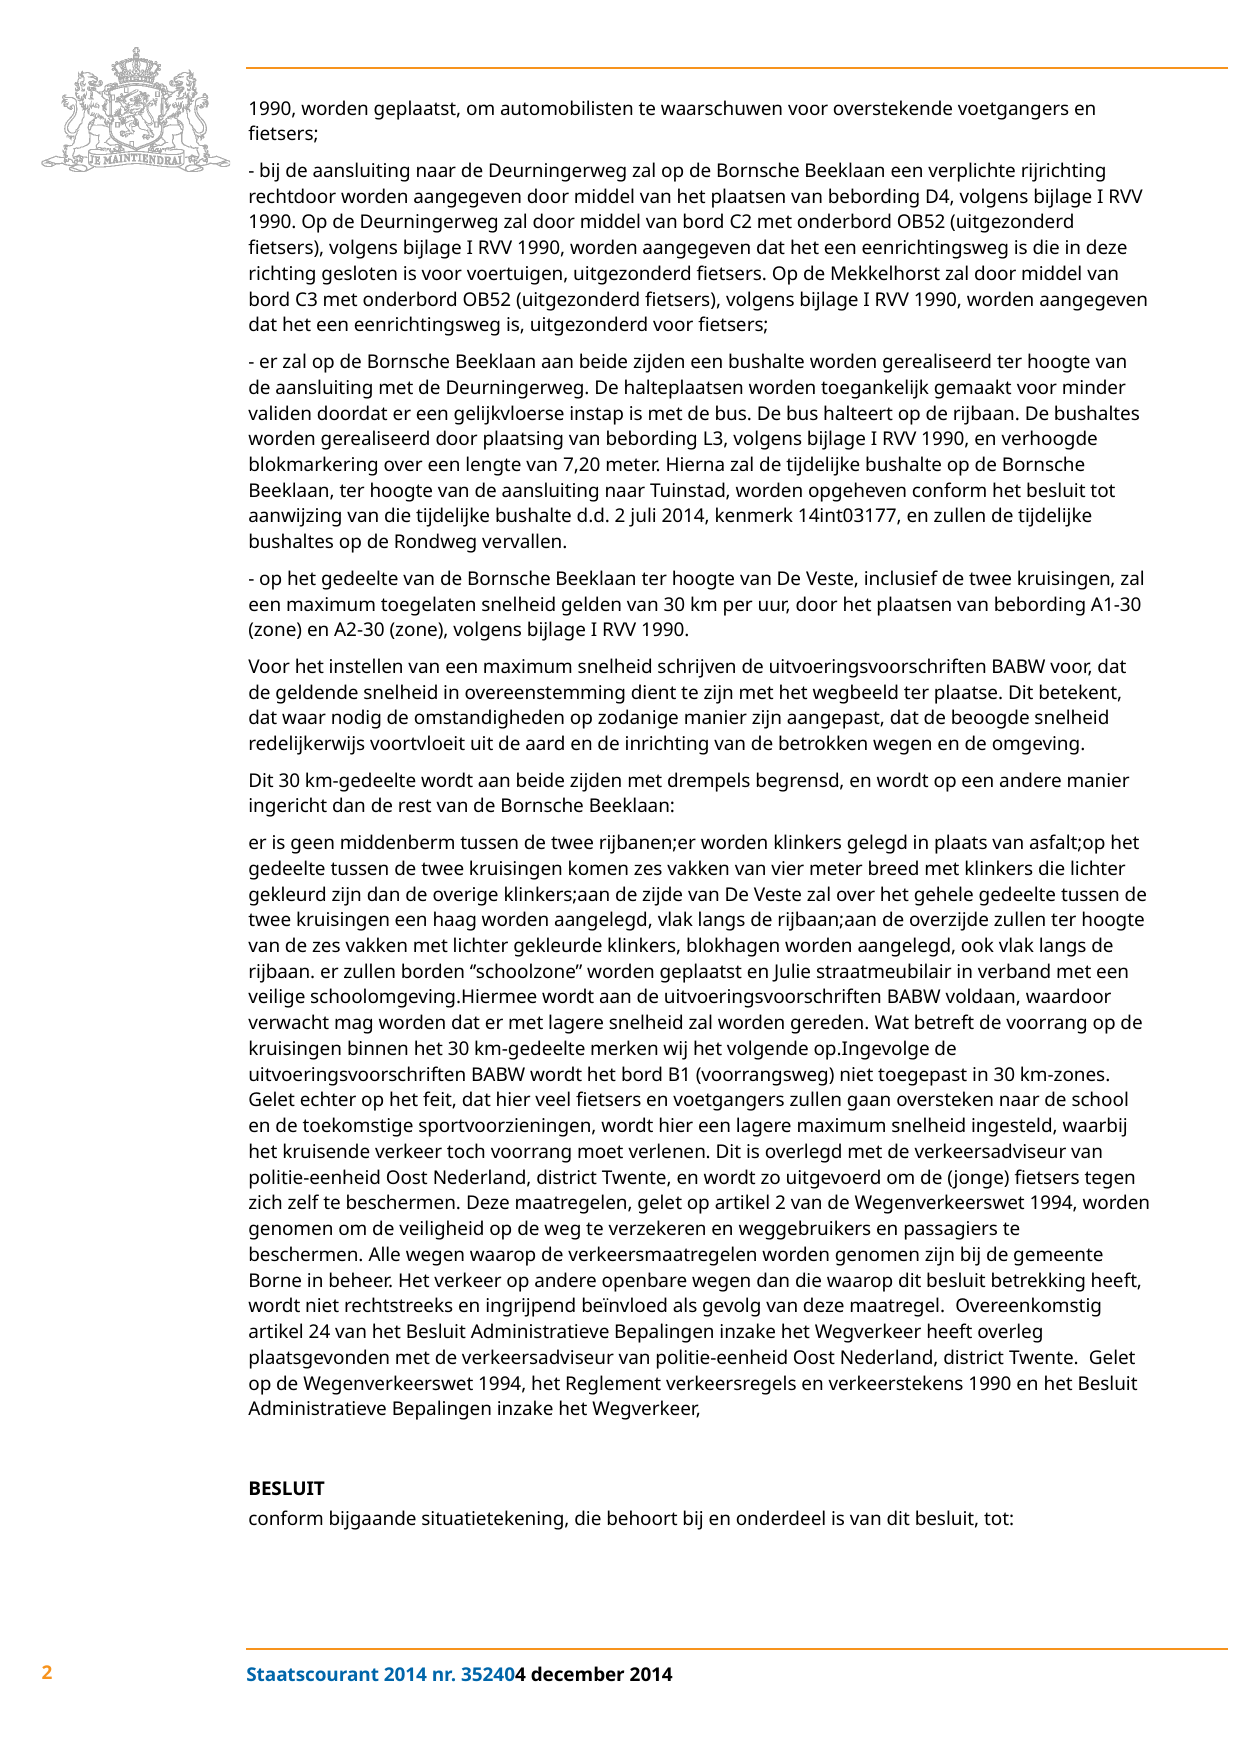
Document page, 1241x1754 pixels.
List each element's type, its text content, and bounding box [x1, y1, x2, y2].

text - bij de aansluiting naar de Deurningerweg zal op de Bornsche Beeklaan een verplichte rijrichting rechtdoor worden aangegeven door middel van het plaatsen van bebording D4, volgens bijlage I RVV 1990. Op de Deurningerweg zal door middel van bord C2 met onderbord OB52 (uitgezonderd fietsers), volgens bijlage I RVV 1990, worden aangegeven dat het een eenrichtingsweg is die in deze richting gesloten is voor voertuigen, uitgezonderd fietsers. Op de Mekkelhorst zal door middel van bord C3 met onderbord OB52 (uitgezonderd fietsers), volgens bijlage I RVV 1990, worden aangegeven dat het een eenrichtingsweg is, uitgezonderd voor fietsers; [248, 157, 1152, 337]
text er is geen middenberm tussen de twee rijbanen;er worden klinkers gelegd in plaats van asfalt;op het gedeelte tussen de twee kruisingen komen zes vakken van vier meter breed met klinkers die lichter gekleurd zijn dan de overige klinkers;aan de zijde van De Veste zal over het gehele gedeelte tussen de twee kruisingen een haag worden aangelegd, vlak langs de rijbaan;aan de overzijde zullen ter hoogte van de zes vakken met lichter gekleurde klinkers, blokhagen worden aangelegd, ook vlak langs de rijbaan. er zullen borden ‘’schoolzone’’ worden geplaatst en Julie straatmeubilair in verband met een veilige schoolomgeving.Hiermee wordt aan de uitvoeringsvoorschriften BABW voldaan, waardoor verwacht mag worden dat er met lagere snelheid zal worden gereden. Wat betreft de voorrang op de kruisingen binnen het 30 km-gedeelte merken wij het volgende op.Ingevolge de uitvoeringsvoorschriften BABW wordt het bord B1 (voorrangsweg) niet toegepast in 30 km-zones. Gelet echter op het feit, dat hier veel fietsers en voetgangers zullen gaan oversteken naar de school en de toekomstige sportvoorzieningen, wordt hier een lagere maximum snelheid ingesteld, waarbij het kruisende verkeer toch voorrang moet verlenen. Dit is overlegd met de verkeersadviseur van politie-eenheid Oost Nederland, district Twente, en wordt zo uitgevoerd om de (jonge) fietsers tegen zich zelf te beschermen. Deze maatregelen, gelet op artikel 2 van de Wegenverkeerswet 1994, worden genomen om de veiligheid op de weg te verzekeren en weggebruikers en passagiers te beschermen. Alle wegen waarop de verkeersmaatregelen worden genomen zijn bij de gemeente Borne in beheer. Het verkeer op andere openbare wegen dan die waarop dit besluit betrekking heeft, wordt niet rechtstreeks en ingrijpend beïnvloed als gevolg van deze maatregel. Overeenkomstig artikel 24 van het Besluit Administratieve Bepalingen inzake het Wegverkeer heeft overleg plaatsgevonden met de verkeersadviseur van politie-eenheid Oost Nederland, district Twente. Gelet op de Wegenverkeerswet 1994, het Reglement verkeersregels en verkeerstekens 1990 en het Besluit Administratieve Bepalingen inzake het Wegverkeer, [248, 829, 1152, 1421]
text - er zal op de Bornsche Beeklaan aan beide zijden een bushalte worden gerealiseerd ter hoogte van de aansluiting met de Deurningerweg. De halteplaatsen worden toegankelijk gemaakt voor minder validen doordat er een gelijkvloerse instap is met de bus. De bus halteert op de rijbaan. De bushaltes worden gerealiseerd door plaatsing van bebording L3, volgens bijlage I RVV 1990, en verhoogde blokmarkering over een lengte van 7,20 meter. Hierna zal de tijdelijke bushalte op de Bornsche Beeklaan, ter hoogte van de aansluiting naar Tuinstad, worden opgeheven conform het besluit tot aanwijzing van die tijdelijke bushalte d.d. 2 juli 2014, kenmerk 14int03177, en zullen de tijdelijke bushaltes op de Rondweg vervallen. [248, 348, 1152, 554]
text - op het gedeelte van de Bornsche Beeklaan ter hoogte van De Veste, inclusief de twee kruisingen, zal een maximum toegelaten snelheid gelden van 30 km per uur, door het plaatsen van bebording A1-30 (zone) en A2-30 (zone), volgens bijlage I RVV 1990. [248, 565, 1152, 642]
text 1990, worden geplaatst, om automobilisten te waarschuwen voor overstekende voetgangers en fietsers; [248, 95, 1152, 146]
text Voor het instellen van een maximum snelheid schrijven de uitvoeringsvoorschriften BABW voor, dat de geldende snelheid in overeenstemming dient te zijn met het wegbeeld ter plaatse. Dit betekent, dat waar nodig de omstandigheden op zodanige manier zijn aangepast, dat de beoogde snelheid redelijkerwijs voortvloeit uit de aard en de inrichting van de betrokken wegen en de omgeving. [248, 653, 1152, 756]
picture [41, 47, 231, 172]
text BESLUIT [248, 1475, 1152, 1501]
text conform bijgaande situatietekening, die behoort bij en onderdeel is van dit besluit, tot: [248, 1505, 1152, 1531]
text Dit 30 km-gedeelte wordt aan beide zijden met drempels begrensd, en wordt op een andere manier ingericht dan de rest van de Bornsche Beeklaan: [248, 767, 1152, 818]
